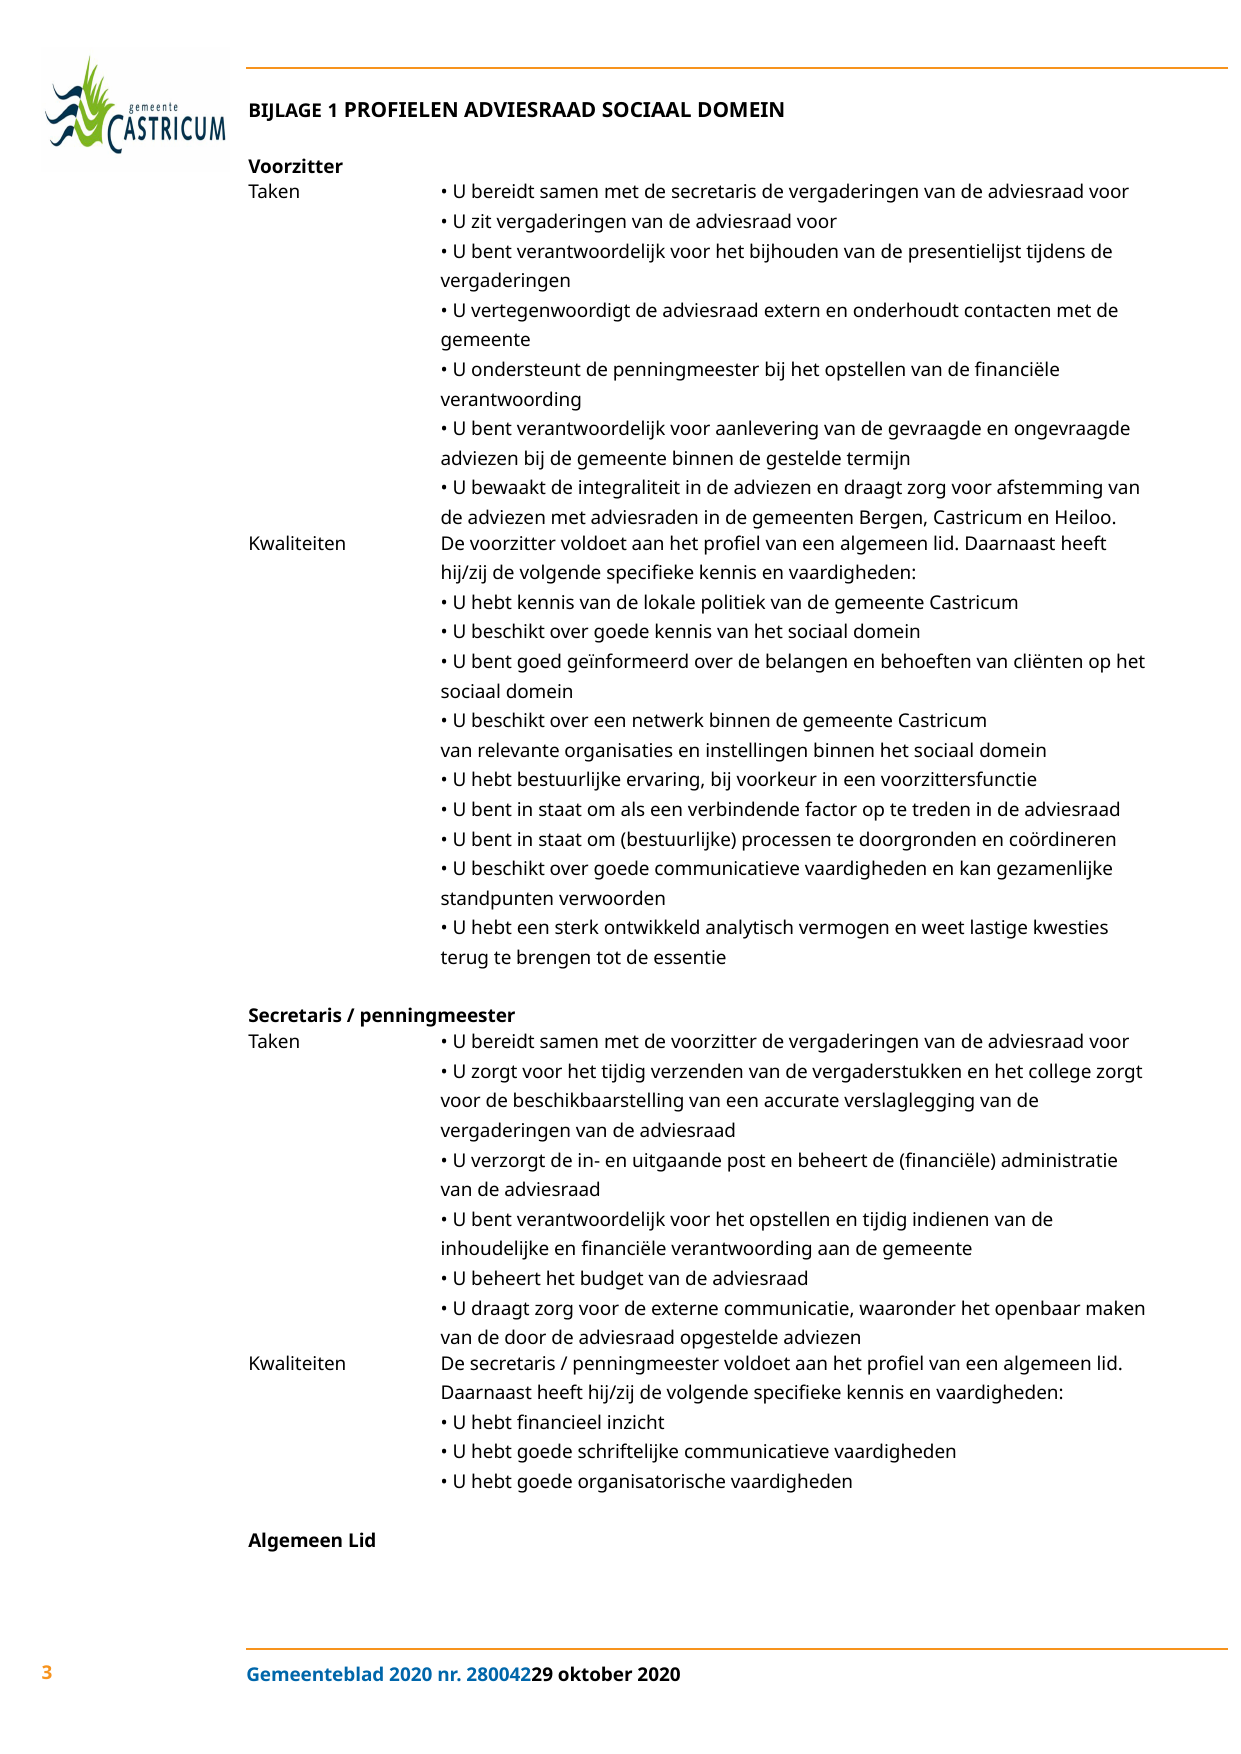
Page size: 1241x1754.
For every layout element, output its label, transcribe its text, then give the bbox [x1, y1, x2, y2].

table_header Algemeen Lid [248, 1527, 1152, 1553]
text BIJLAGE 1 PROFIELEN ADVIESRAAD SOCIAAL DOMEIN [248, 95, 1152, 123]
table_cell De secretaris / penningmeester voldoet aan het profiel van een algemeen lid. Daarnaast heeft hij/zij de volgende specifieke kennis en vaardigheden: • U hebt financieel inzicht • U hebt goede schriftelijke communicatieve vaardigheden • U hebt goede organisatorische vaardigheden [440, 1350, 1152, 1494]
table_cell Taken [248, 1029, 440, 1350]
table_header Secretaris / penningmeester [248, 1003, 1152, 1028]
table_cell • U bereidt samen met de secretaris de vergaderingen van de adviesraad voor • U zit vergaderingen van de adviesraad voor • U bent verantwoordelijk voor het bijhouden van de presentielijst tijdens de vergaderingen • U vertegenwoordigt de adviesraad extern en onderhoudt contacten met de gemeente • U ondersteunt de penningmeester bij het opstellen van de financiële verantwoording • U bent verantwoordelijk voor aanlevering van de gevraagde en ongevraagde adviezen bij de gemeente binnen de gestelde termijn • U bewaakt de integraliteit in de adviezen en draagt zorg voor afstemming van de adviezen met adviesraden in de gemeenten Bergen, Castricum en Heiloo. [440, 179, 1152, 530]
table_header Voorzitter [248, 153, 1152, 179]
table_cell Taken [248, 179, 440, 530]
table_cell Kwaliteiten [248, 1350, 440, 1494]
picture [41, 47, 231, 172]
table_cell • U bereidt samen met de voorzitter de vergaderingen van de adviesraad voor • U zorgt voor het tijdig verzenden van de vergaderstukken en het college zorgt voor de beschikbaarstelling van een accurate verslaglegging van de vergaderingen van de adviesraad • U verzorgt de in- en uitgaande post en beheert de (financiële) administratie van de adviesraad • U bent verantwoordelijk voor het opstellen en tijdig indienen van de inhoudelijke en financiële verantwoording aan de gemeente • U beheert het budget van de adviesraad • U draagt zorg voor de externe communicatie, waaronder het openbaar maken van de door de adviesraad opgestelde adviezen [440, 1029, 1152, 1350]
table_cell Kwaliteiten [248, 530, 440, 970]
table_cell De voorzitter voldoet aan het profiel van een algemeen lid. Daarnaast heeft hij/zij de volgende specifieke kennis en vaardigheden: • U hebt kennis van de lokale politiek van de gemeente Castricum • U beschikt over goede kennis van het sociaal domein • U bent goed geïnformeerd over de belangen en behoeften van cliënten op het sociaal domein • U beschikt over een netwerk binnen de gemeente Castricum van relevante organisaties en instellingen binnen het sociaal domein • U hebt bestuurlijke ervaring, bij voorkeur in een voorzittersfunctie • U bent in staat om als een verbindende factor op te treden in de adviesraad • U bent in staat om (bestuurlijke) processen te doorgronden en coördineren • U beschikt over goede communicatieve vaardigheden en kan gezamenlijke standpunten verwoorden • U hebt een sterk ontwikkeld analytisch vermogen en weet lastige kwesties terug te brengen tot de essentie [440, 530, 1152, 970]
